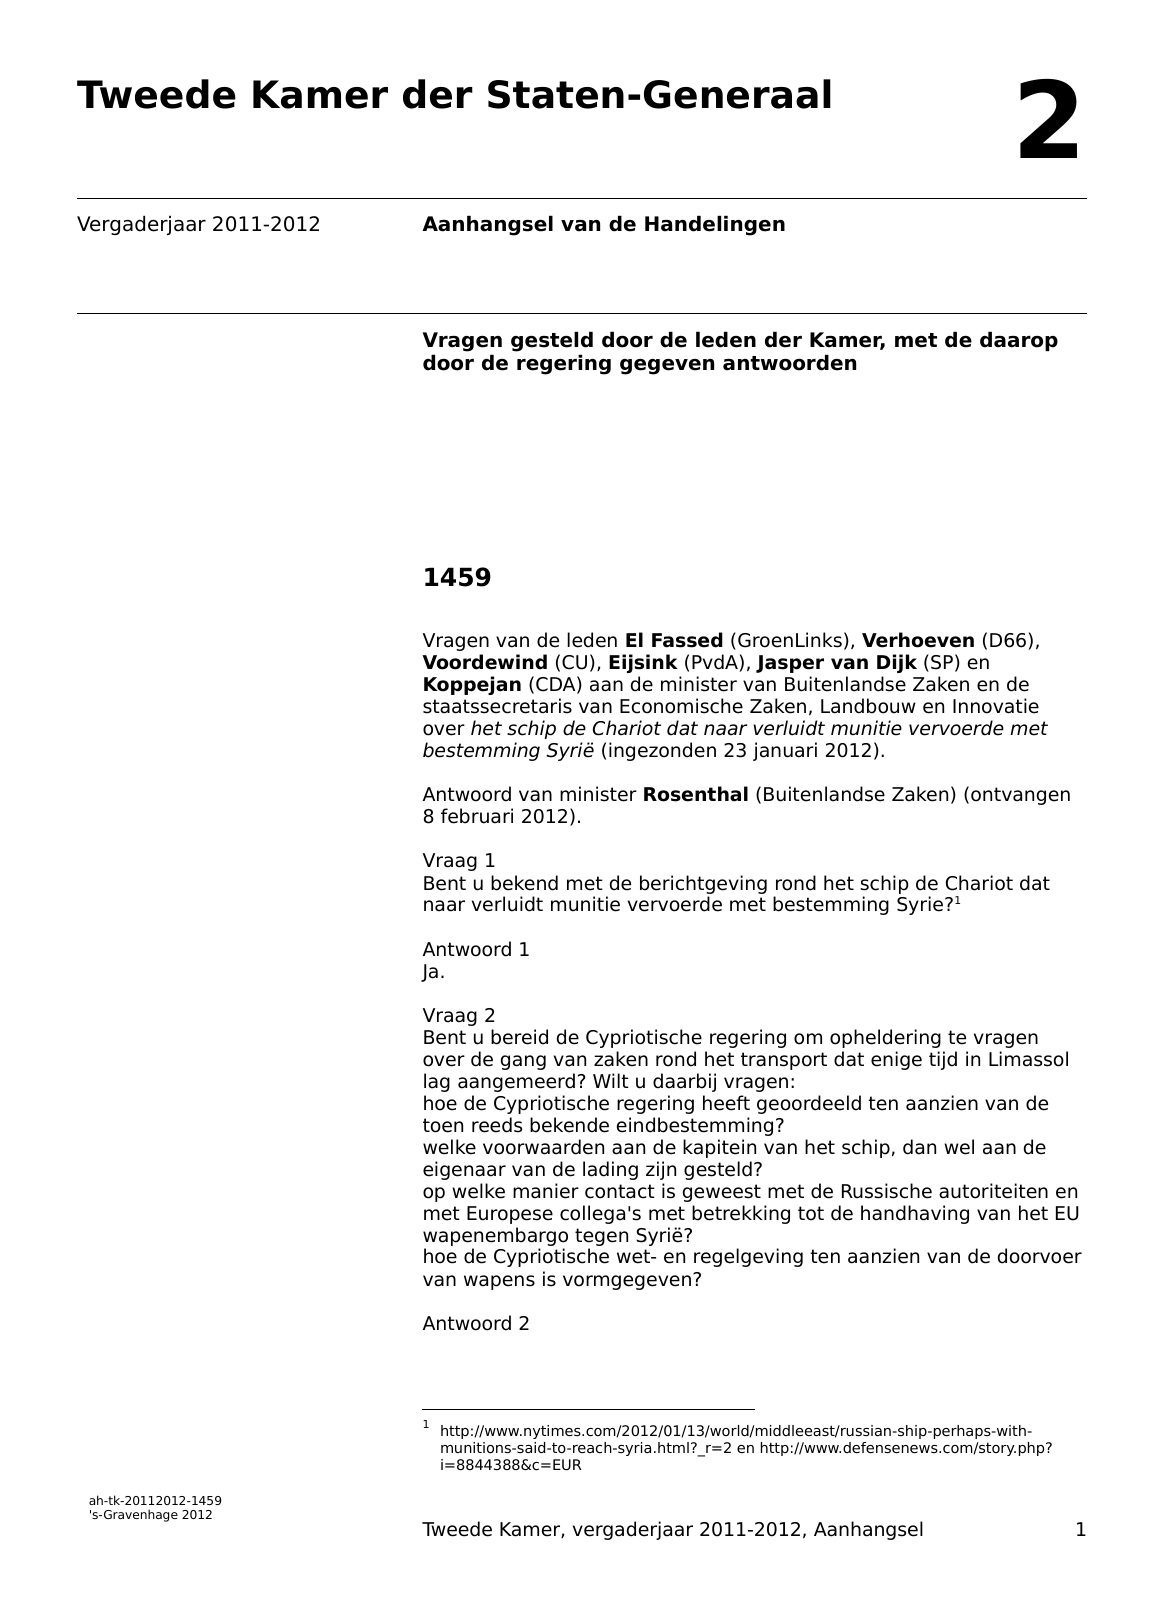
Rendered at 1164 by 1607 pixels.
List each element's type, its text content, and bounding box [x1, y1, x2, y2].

text op welke manier contact is geweest met de Russische autoriteiten en met Europese collega's met betrekking tot de handhaving van het EU wapenembargo tegen Syrië? [422, 1181, 1087, 1246]
text http://www.nytimes.com/2012/01/13/world/middleeast/russian-ship-perhaps-with-munitions-said-to-reach-syria.html?_r=2 en http://www.defensenews.com/story.php?i=8844388&c=EUR [422, 1418, 1087, 1474]
text Antwoord 2 [422, 1313, 1087, 1334]
text ah-tk-20112012-1459 [88, 1494, 323, 1508]
text 's-Gravenhage 2012 [88, 1508, 323, 1522]
text Bent u bekend met de berichtgeving rond het schip de Chariot dat naar verluidt munitie vervoerde met bestemming Syrie? [422, 872, 1087, 916]
text hoe de Cypriotische regering heeft geoordeeld ten aanzien van de toen reeds bekende eindbestemming? [422, 1093, 1087, 1137]
text welke voorwaarden aan de kapitein van het schip, dan wel aan de eigenaar van de lading zijn gesteld? [422, 1137, 1087, 1181]
table_header 2 [886, 59, 1087, 198]
text hoe de Cypriotische wet- en regelgeving ten aanzien van de doorvoer van wapens is vormgegeven? [422, 1246, 1087, 1290]
text Ja. [422, 961, 1087, 982]
table_cell Aanhangsel van de Handelingen [422, 199, 1087, 313]
text Vraag 1 [422, 850, 1087, 872]
text Vragen van de leden El Fassed (GroenLinks), Verhoeven (D66), Voordewind (CU), Eijsink (PvdA), Jasper van Dijk (SP) en Koppejan (CDA) aan de minister van Buitenlandse Zaken en de staatssecretaris van Economische Zaken, Landbouw en Innovatie over het schip de Chariot dat naar verluidt munitie vervoerde met bestemming Syrië (ingezonden 23 januari 2012). [422, 630, 1087, 762]
text Antwoord van minister Rosenthal (Buitenlandse Zaken) (ontvangen 8 februari 2012). [422, 784, 1087, 828]
table_cell Vergaderjaar 2011-2012 [77, 199, 422, 313]
text Vraag 2 [422, 1005, 1087, 1027]
text 1459 [422, 563, 1087, 592]
table_cell Vragen gesteld door de leden der Kamer, met de daarop door de regering gegeven antwoorden [422, 314, 1087, 375]
text Antwoord 1 [422, 938, 1087, 961]
table_header Tweede Kamer der Staten-Generaal [77, 59, 886, 198]
text Bent u bereid de Cypriotische regering om opheldering te vragen over de gang van zaken rond het transport dat enige tijd in Limassol lag aangemeerd? Wilt u daarbij vragen: [422, 1027, 1087, 1093]
table_cell [77, 314, 422, 375]
